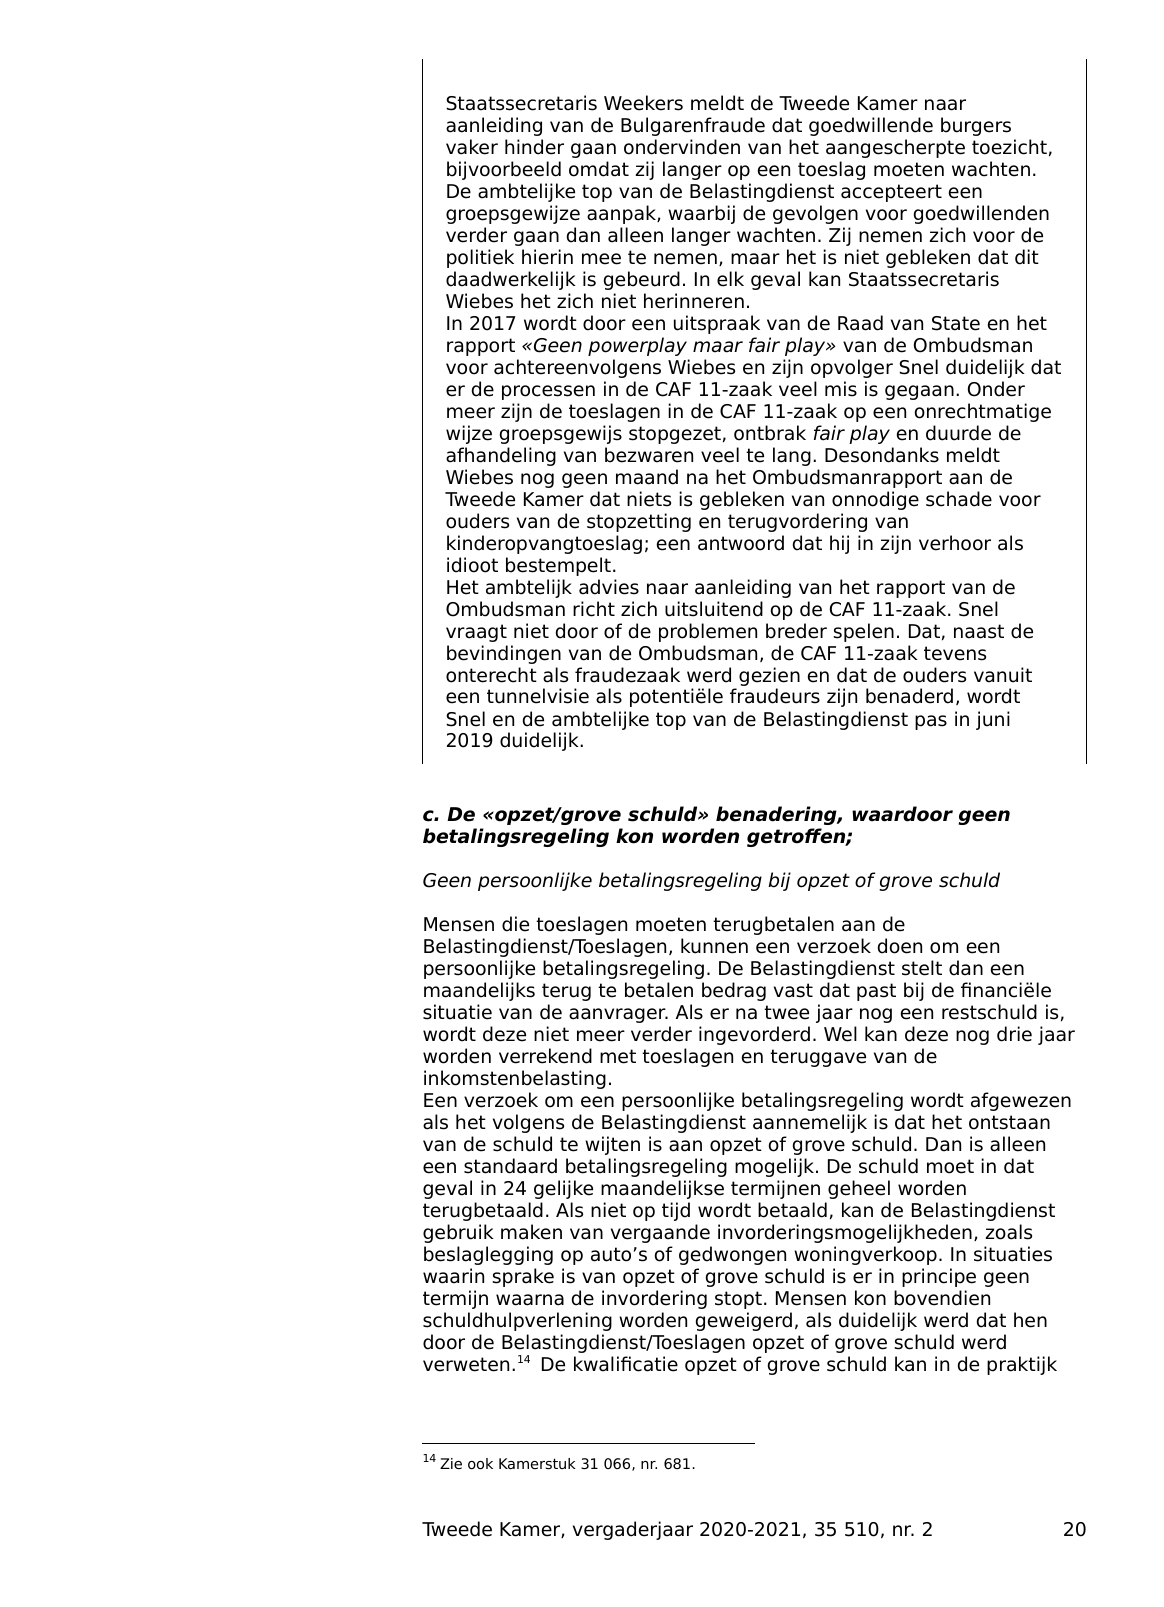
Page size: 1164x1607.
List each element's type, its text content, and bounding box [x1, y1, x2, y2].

text Mensen die toeslagen moeten terugbetalen aan de Belastingdienst/Toeslagen, kunnen een verzoek doen om een persoonlijke betalingsregeling. De Belastingdienst stelt dan een maandelijks terug te betalen bedrag vast dat past bij de financiële situatie van de aanvrager. Als er na twee jaar nog een restschuld is, wordt deze niet meer verder ingevorderd. Wel kan deze nog drie jaar worden verrekend met toeslagen en teruggave van de inkomstenbelasting. [422, 914, 1087, 1090]
subtitle c. De «opzet/grove schuld» benadering, waardoor geen betalingsregeling kon worden getroffen; [422, 804, 1087, 848]
text Zie ook Kamerstuk 31 066, nr. 681. [422, 1452, 1087, 1474]
subtitle Geen persoonlijke betalingsregeling bij opzet of grove schuld [422, 870, 1087, 892]
text Een verzoek om een persoonlijke betalingsregeling wordt afgewezen als het volgens de Belastingdienst aannemelijk is dat het ontstaan van de schuld te wijten is aan opzet of grove schuld. Dan is alleen een standaard betalingsregeling mogelijk. De schuld moet in dat geval in 24 gelijke maandelijkse termijnen geheel worden terugbetaald. Als niet op tijd wordt betaald, kan de Belastingdienst gebruik maken van vergaande invorderingsmogelijkheden, zoals beslaglegging op auto’s of gedwongen woningverkoop. In situaties waarin sprake is van opzet of grove schuld is er in principe geen termijn waarna de invordering stopt. Mensen kon bovendien schuldhulpverlening worden geweigerd, als duidelijk werd dat hen door de Belastingdienst/Toeslagen opzet of grove schuld werd verweten. De kwalificatie opzet of grove schuld kan in de praktijk [422, 1090, 1087, 1376]
table_header Staatssecretaris Weekers meldt de Tweede Kamer naar aanleiding van de Bulgarenfraude dat goedwillende burgers vaker hinder gaan ondervinden van het aangescherpte toezicht, bijvoorbeeld omdat zij langer op een toeslag moeten wachten. De ambtelijke top van de Belastingdienst accepteert een groepsgewijze aanpak, waarbij de gevolgen voor goedwillenden verder gaan dan alleen langer wachten. Zij nemen zich voor de politiek hierin mee te nemen, maar het is niet gebleken dat dit daadwerkelijk is gebeurd. In elk geval kan Staatssecretaris Wiebes het zich niet herinneren. In 2017 wordt door een uitspraak van de Raad van State en het rapport «Geen powerplay maar fair play» van de Ombudsman voor achtereenvolgens Wiebes en zijn opvolger Snel duidelijk dat er de processen in de CAF 11-zaak veel mis is gegaan. Onder meer zijn de toeslagen in de CAF 11-zaak op een onrechtmatige wijze groepsgewijs stopgezet, ontbrak fair play en duurde de afhandeling van bezwaren veel te lang. Desondanks meldt Wiebes nog geen maand na het Ombudsmanrapport aan de Tweede Kamer dat niets is gebleken van onnodige schade voor ouders van de stopzetting en terugvordering van kinderopvangtoeslag; een antwoord dat hij in zijn verhoor als idioot bestempelt. Het ambtelijk advies naar aanleiding van het rapport van de Ombudsman richt zich uitsluitend op de CAF 11-zaak. Snel vraagt niet door of de problemen breder spelen. Dat, naast de bevindingen van de Ombudsman, de CAF 11-zaak tevens onterecht als fraudezaak werd gezien en dat de ouders vanuit een tunnelvisie als potentiële fraudeurs zijn benaderd, wordt Snel en de ambtelijke top van de Belastingdienst pas in juni 2019 duidelijk. [423, 59, 1086, 764]
